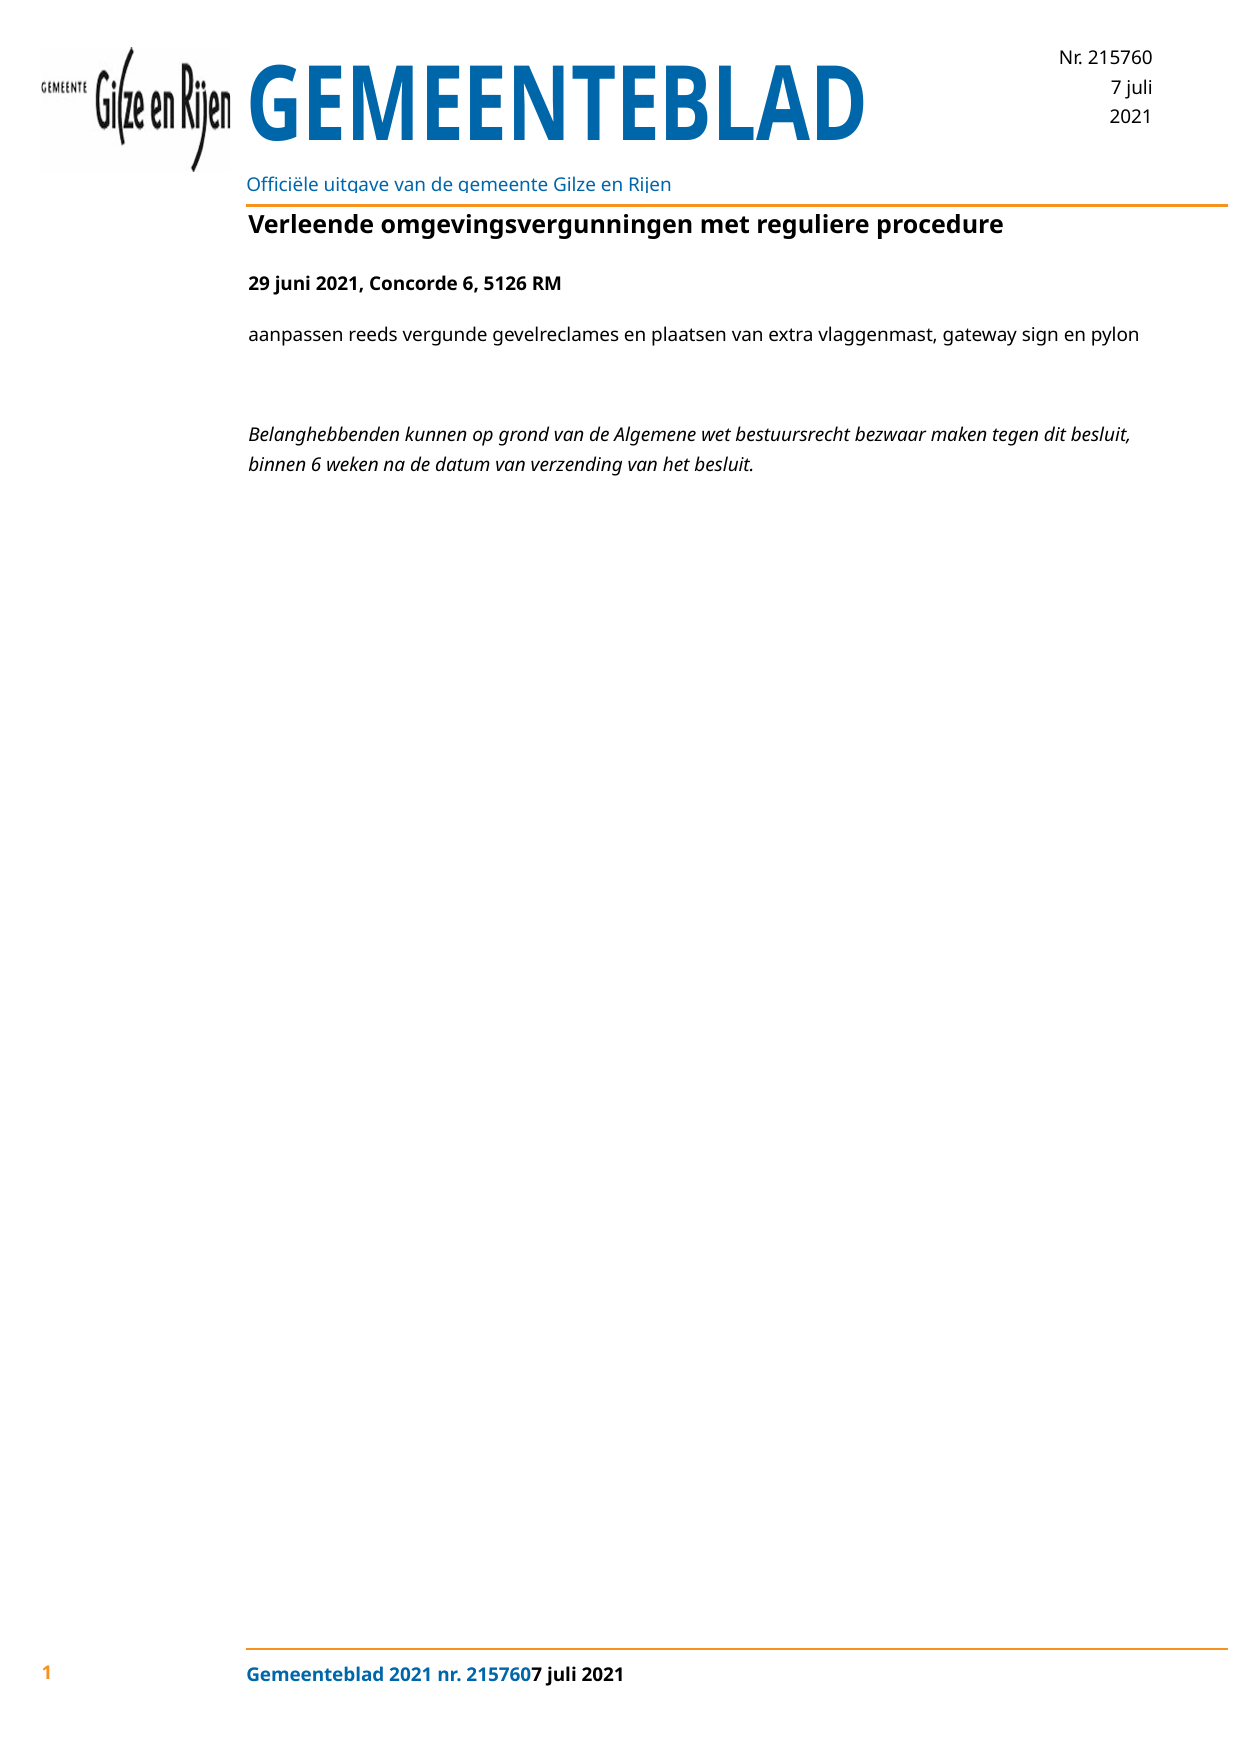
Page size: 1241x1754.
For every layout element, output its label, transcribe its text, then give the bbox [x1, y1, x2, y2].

text Verleende omgevingsvergunningen met reguliere procedure [248, 207, 1152, 241]
picture [41, 47, 231, 172]
text aanpassen reeds vergunde gevelreclames en plaatsen van extra vlaggenmast, gateway sign en pylon [248, 321, 1152, 346]
text Belanghebbenden kunnen op grond van de Algemene wet bestuursrecht bezwaar maken tegen dit besluit, binnen 6 weken na de datum van verzending van het besluit. [248, 422, 1152, 477]
text 29 juni 2021, Concorde 6, 5126 RM [248, 270, 1152, 296]
